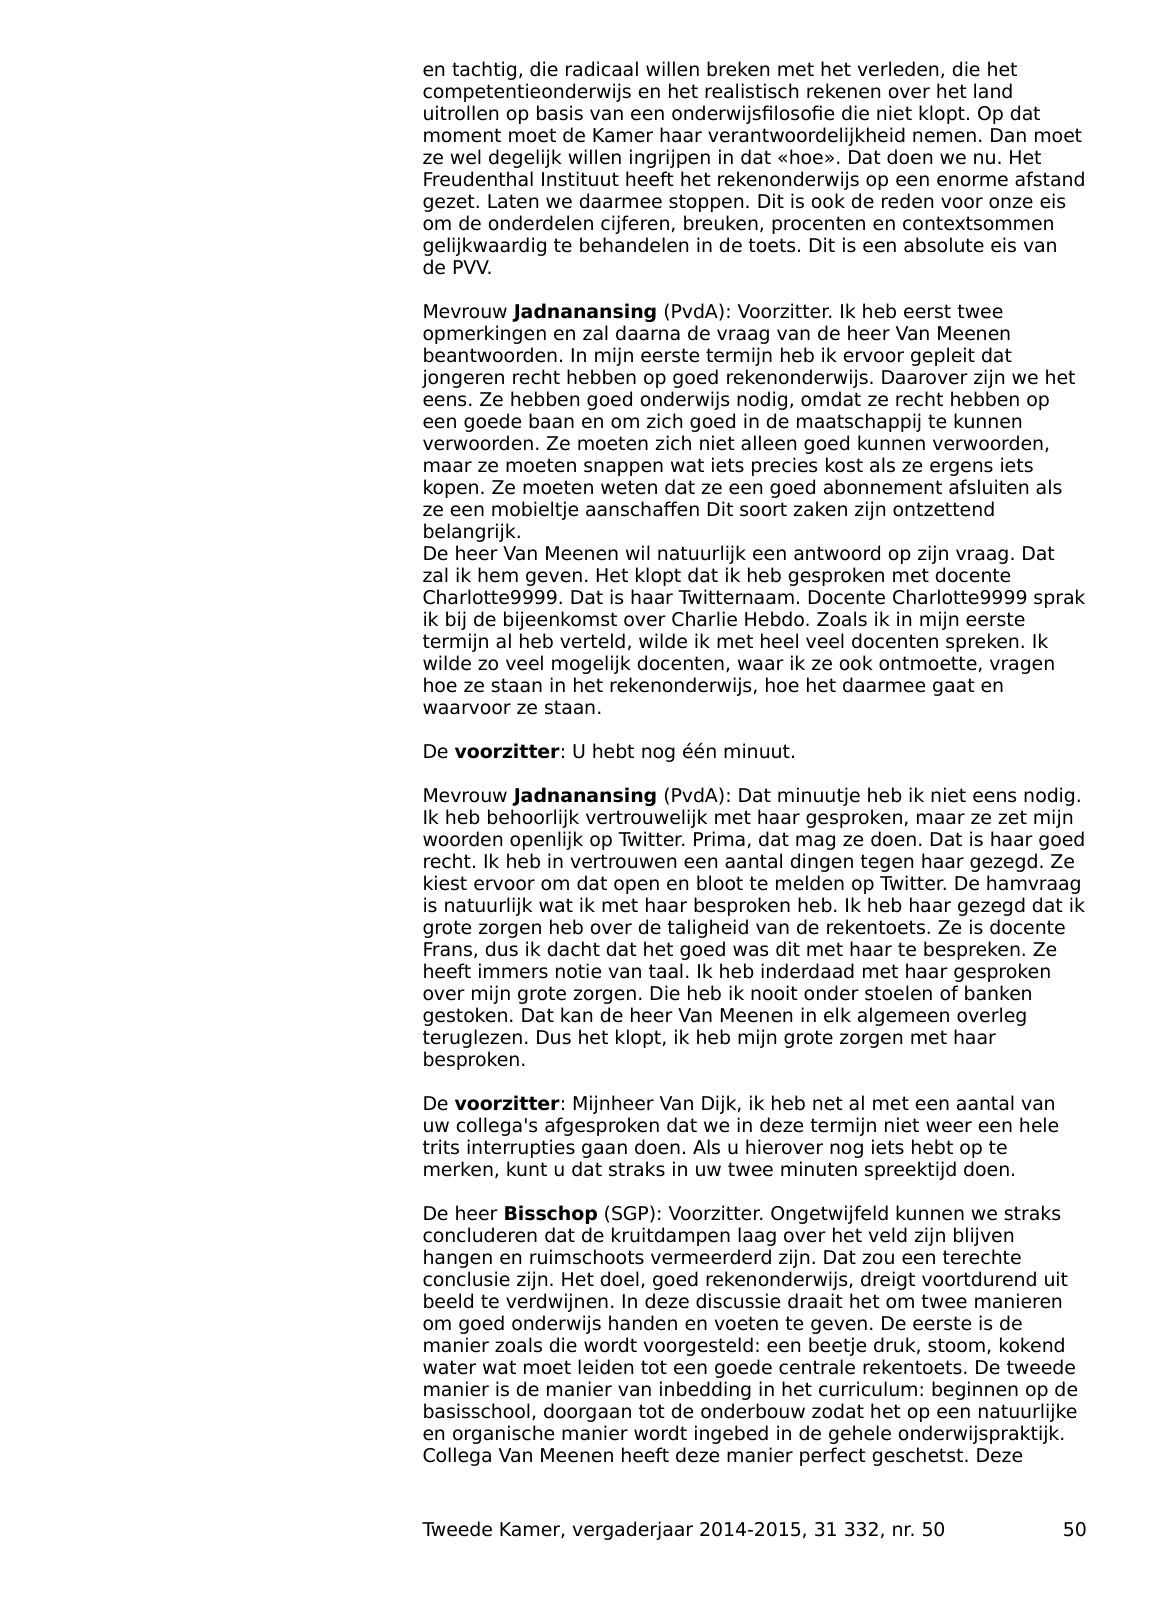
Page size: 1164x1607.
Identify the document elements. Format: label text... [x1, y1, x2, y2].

text De voorzitter: U hebt nog één minuut. [422, 741, 1087, 763]
text Mevrouw Jadnanansing (PvdA): Voorzitter. Ik heb eerst twee opmerkingen en zal daarna de vraag van de heer Van Meenen beantwoorden. In mijn eerste termijn heb ik ervoor gepleit dat jongeren recht hebben op goed rekenonderwijs. Daarover zijn we het eens. Ze hebben goed onderwijs nodig, omdat ze recht hebben op een goede baan en om zich goed in de maatschappij te kunnen verwoorden. Ze moeten zich niet alleen goed kunnen verwoorden, maar ze moeten snappen wat iets precies kost als ze ergens iets kopen. Ze moeten weten dat ze een goed abonnement afsluiten als ze een mobieltje aanschaffen Dit soort zaken zijn ontzettend belangrijk. [422, 301, 1087, 543]
text De heer Van Meenen wil natuurlijk een antwoord op zijn vraag. Dat zal ik hem geven. Het klopt dat ik heb gesproken met docente Charlotte9999. Dat is haar Twitternaam. Docente Charlotte9999 sprak ik bij de bijeenkomst over Charlie Hebdo. Zoals ik in mijn eerste termijn al heb verteld, wilde ik met heel veel docenten spreken. Ik wilde zo veel mogelijk docenten, waar ik ze ook ontmoette, vragen hoe ze staan in het rekenonderwijs, hoe het daarmee gaat en waarvoor ze staan. [422, 543, 1087, 719]
text Mevrouw Jadnanansing (PvdA): Dat minuutje heb ik niet eens nodig. Ik heb behoorlijk vertrouwelijk met haar gesproken, maar ze zet mijn woorden openlijk op Twitter. Prima, dat mag ze doen. Dat is haar goed recht. Ik heb in vertrouwen een aantal dingen tegen haar gezegd. Ze kiest ervoor om dat open en bloot te melden op Twitter. De hamvraag is natuurlijk wat ik met haar besproken heb. Ik heb haar gezegd dat ik grote zorgen heb over de taligheid van de rekentoets. Ze is docente Frans, dus ik dacht dat het goed was dit met haar te bespreken. Ze heeft immers notie van taal. Ik heb inderdaad met haar gesproken over mijn grote zorgen. Die heb ik nooit onder stoelen of banken gestoken. Dat kan de heer Van Meenen in elk algemeen overleg teruglezen. Dus het klopt, ik heb mijn grote zorgen met haar besproken. [422, 785, 1087, 1071]
text De voorzitter: Mijnheer Van Dijk, ik heb net al met een aantal van uw collega's afgesproken dat we in deze termijn niet weer een hele trits interrupties gaan doen. Als u hierover nog iets hebt op te merken, kunt u dat straks in uw twee minuten spreektijd doen. [422, 1093, 1087, 1181]
text De heer Bisschop (SGP): Voorzitter. Ongetwijfeld kunnen we straks concluderen dat de kruitdampen laag over het veld zijn blijven hangen en ruimschoots vermeerderd zijn. Dat zou een terechte conclusie zijn. Het doel, goed rekenonderwijs, dreigt voortdurend uit beeld te verdwijnen. In deze discussie draait het om twee manieren om goed onderwijs handen en voeten te geven. De eerste is de manier zoals die wordt voorgesteld: een beetje druk, stoom, kokend water wat moet leiden tot een goede centrale rekentoets. De tweede manier is de manier van inbedding in het curriculum: beginnen op de basisschool, doorgaan tot de onderbouw zodat het op een natuurlijke en organische manier wordt ingebed in de gehele onderwijspraktijk. Collega Van Meenen heeft deze manier perfect geschetst. Deze [422, 1203, 1087, 1467]
text en tachtig, die radicaal willen breken met het verleden, die het competentieonderwijs en het realistisch rekenen over het land uitrollen op basis van een onderwijsfilosofie die niet klopt. Op dat moment moet de Kamer haar verantwoordelijkheid nemen. Dan moet ze wel degelijk willen ingrijpen in dat «hoe». Dat doen we nu. Het Freudenthal Instituut heeft het rekenonderwijs op een enorme afstand gezet. Laten we daarmee stoppen. Dit is ook de reden voor onze eis om de onderdelen cijferen, breuken, procenten en contextsommen gelijkwaardig te behandelen in de toets. Dit is een absolute eis van de PVV. [422, 59, 1087, 279]
